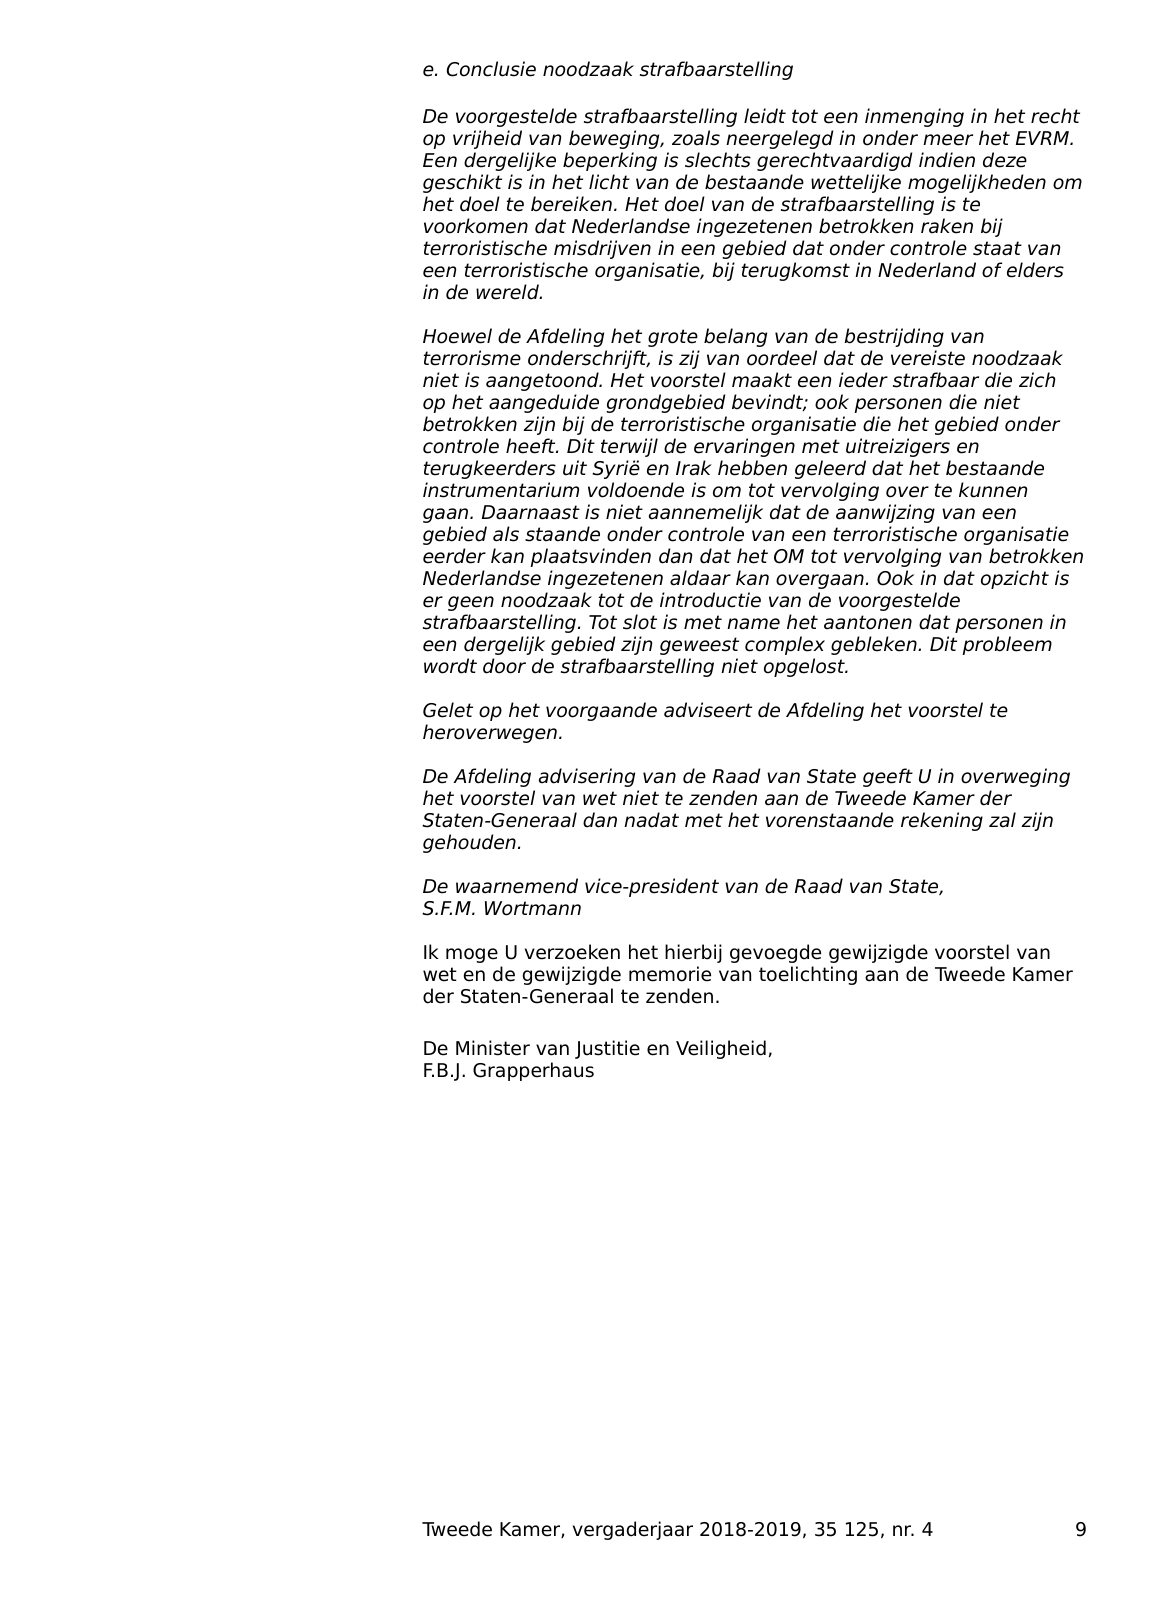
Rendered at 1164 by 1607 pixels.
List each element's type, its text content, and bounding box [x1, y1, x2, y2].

text Ik moge U verzoeken het hierbij gevoegde gewijzigde voorstel van wet en de gewijzigde memorie van toelichting aan de Tweede Kamer der Staten-Generaal te zenden. [422, 942, 1087, 1008]
subtitle e. Conclusie noodzaak strafbaarstelling [422, 59, 1087, 81]
text De waarnemend vice-president van de Raad van State, [422, 876, 1087, 898]
text S.F.M. Wortmann [422, 898, 1087, 920]
text De voorgestelde strafbaarstelling leidt tot een inmenging in het recht op vrijheid van beweging, zoals neergelegd in onder meer het EVRM. Een dergelijke beperking is slechts gerechtvaardigd indien deze geschikt is in het licht van de bestaande wettelijke mogelijkheden om het doel te bereiken. Het doel van de strafbaarstelling is te voorkomen dat Nederlandse ingezetenen betrokken raken bij terroristische misdrijven in een gebied dat onder controle staat van een terroristische organisatie, bij terugkomst in Nederland of elders in de wereld. [422, 106, 1087, 304]
text De Minister van Justitie en Veiligheid, F.B.J. Grapperhaus [422, 1038, 1087, 1082]
text Gelet op het voorgaande adviseert de Afdeling het voorstel te heroverwegen. [422, 700, 1087, 744]
text Hoewel de Afdeling het grote belang van de bestrijding van terrorisme onderschrijft, is zij van oordeel dat de vereiste noodzaak niet is aangetoond. Het voorstel maakt een ieder strafbaar die zich op het aangeduide grondgebied bevindt; ook personen die niet betrokken zijn bij de terroristische organisatie die het gebied onder controle heeft. Dit terwijl de ervaringen met uitreizigers en terugkeerders uit Syrië en Irak hebben geleerd dat het bestaande instrumentarium voldoende is om tot vervolging over te kunnen gaan. Daarnaast is niet aannemelijk dat de aanwijzing van een gebied als staande onder controle van een terroristische organisatie eerder kan plaatsvinden dan dat het OM tot vervolging van betrokken Nederlandse ingezetenen aldaar kan overgaan. Ook in dat opzicht is er geen noodzaak tot de introductie van de voorgestelde strafbaarstelling. Tot slot is met name het aantonen dat personen in een dergelijk gebied zijn geweest complex gebleken. Dit probleem wordt door de strafbaarstelling niet opgelost. [422, 326, 1087, 678]
text De Afdeling advisering van de Raad van State geeft U in overweging het voorstel van wet niet te zenden aan de Tweede Kamer der Staten-Generaal dan nadat met het vorenstaande rekening zal zijn gehouden. [422, 766, 1087, 854]
